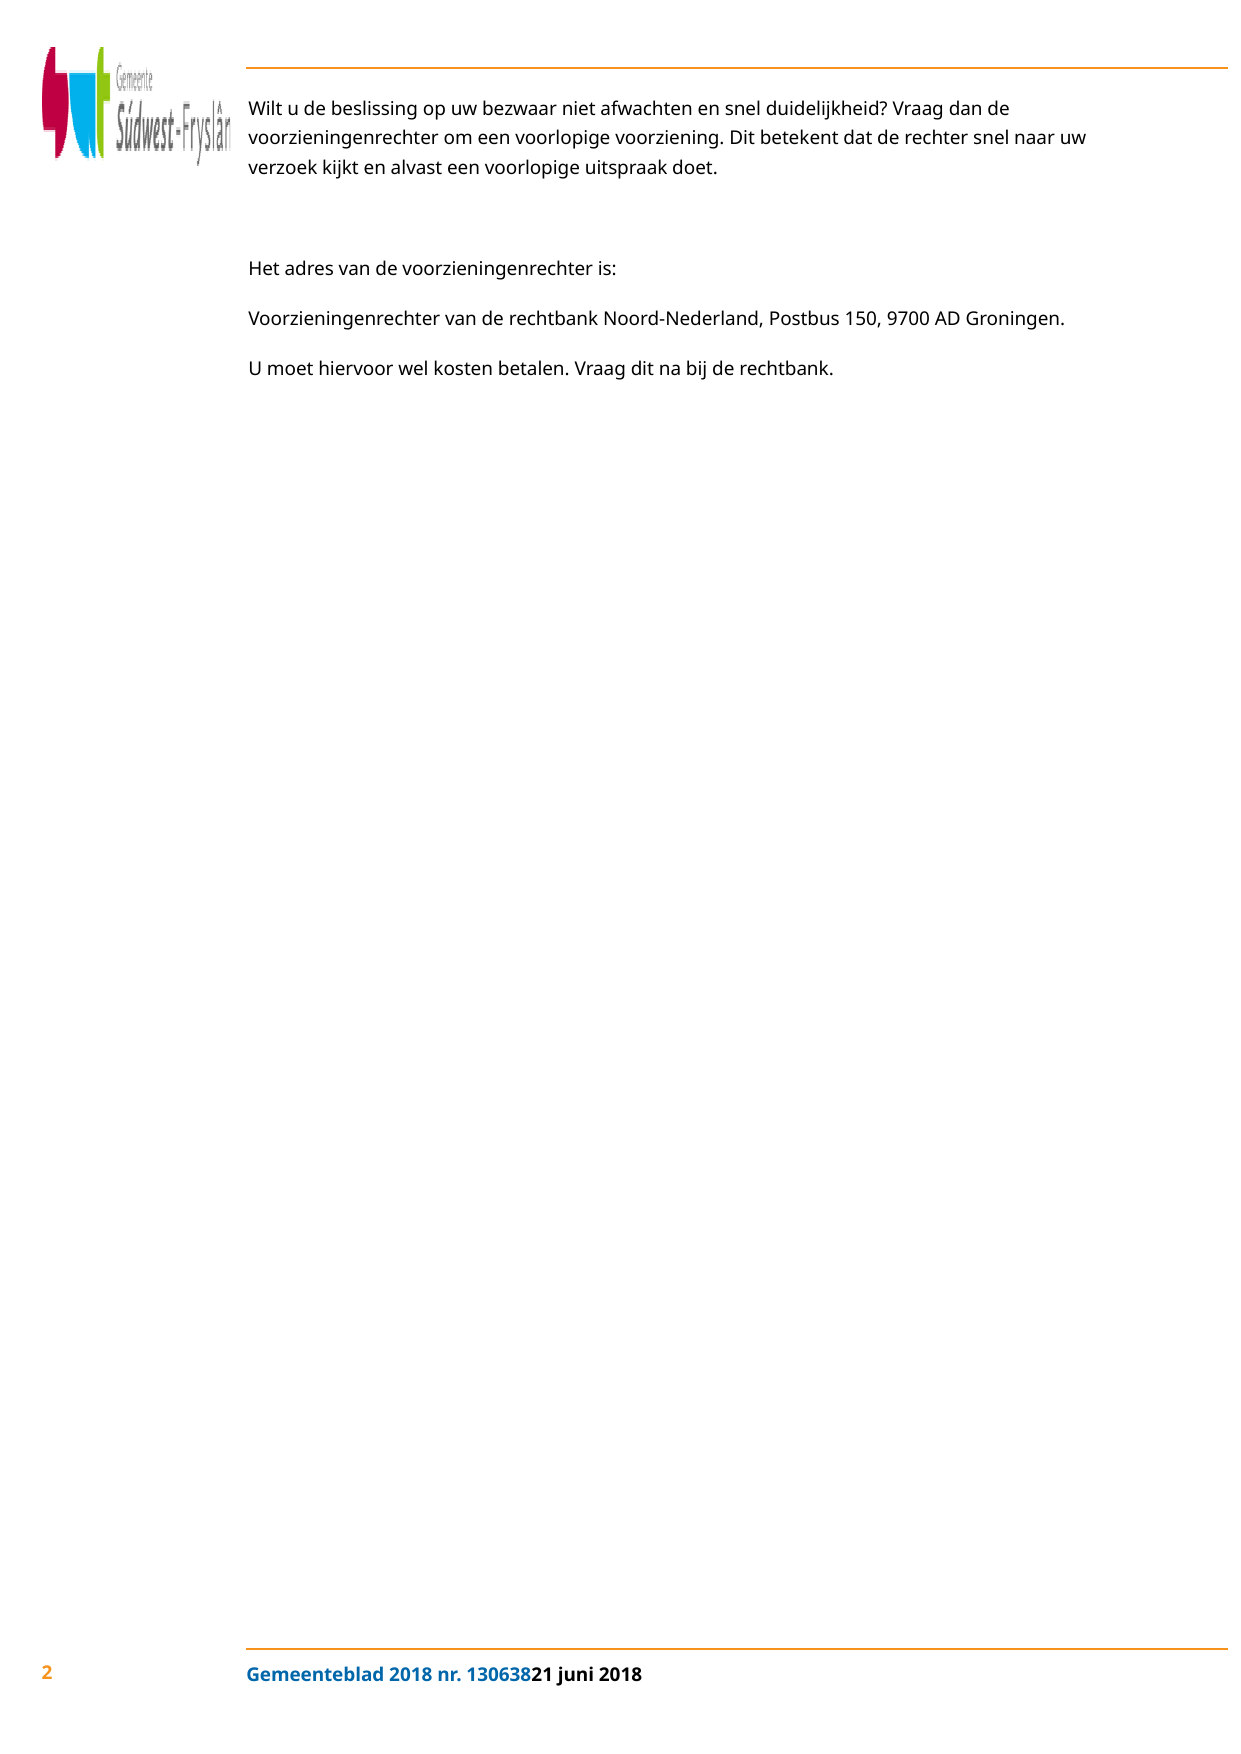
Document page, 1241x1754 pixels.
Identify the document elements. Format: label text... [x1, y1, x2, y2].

text U moet hiervoor wel kosten betalen. Vraag dit na bij de rechtbank. [248, 356, 1152, 381]
text Wilt u de beslissing op uw bezwaar niet afwachten en snel duidelijkheid? Vraag dan de voorzieningenrechter om een voorlopige voorziening. Dit betekent dat de rechter snel naar uw verzoek kijkt en alvast een voorlopige uitspraak doet. [248, 95, 1152, 180]
picture [41, 47, 231, 172]
text Het adres van de voorzieningenrechter is: [248, 255, 1152, 281]
text Voorzieningenrechter van de rechtbank Noord-Nederland, Postbus 150, 9700 AD Groningen. [248, 305, 1152, 331]
